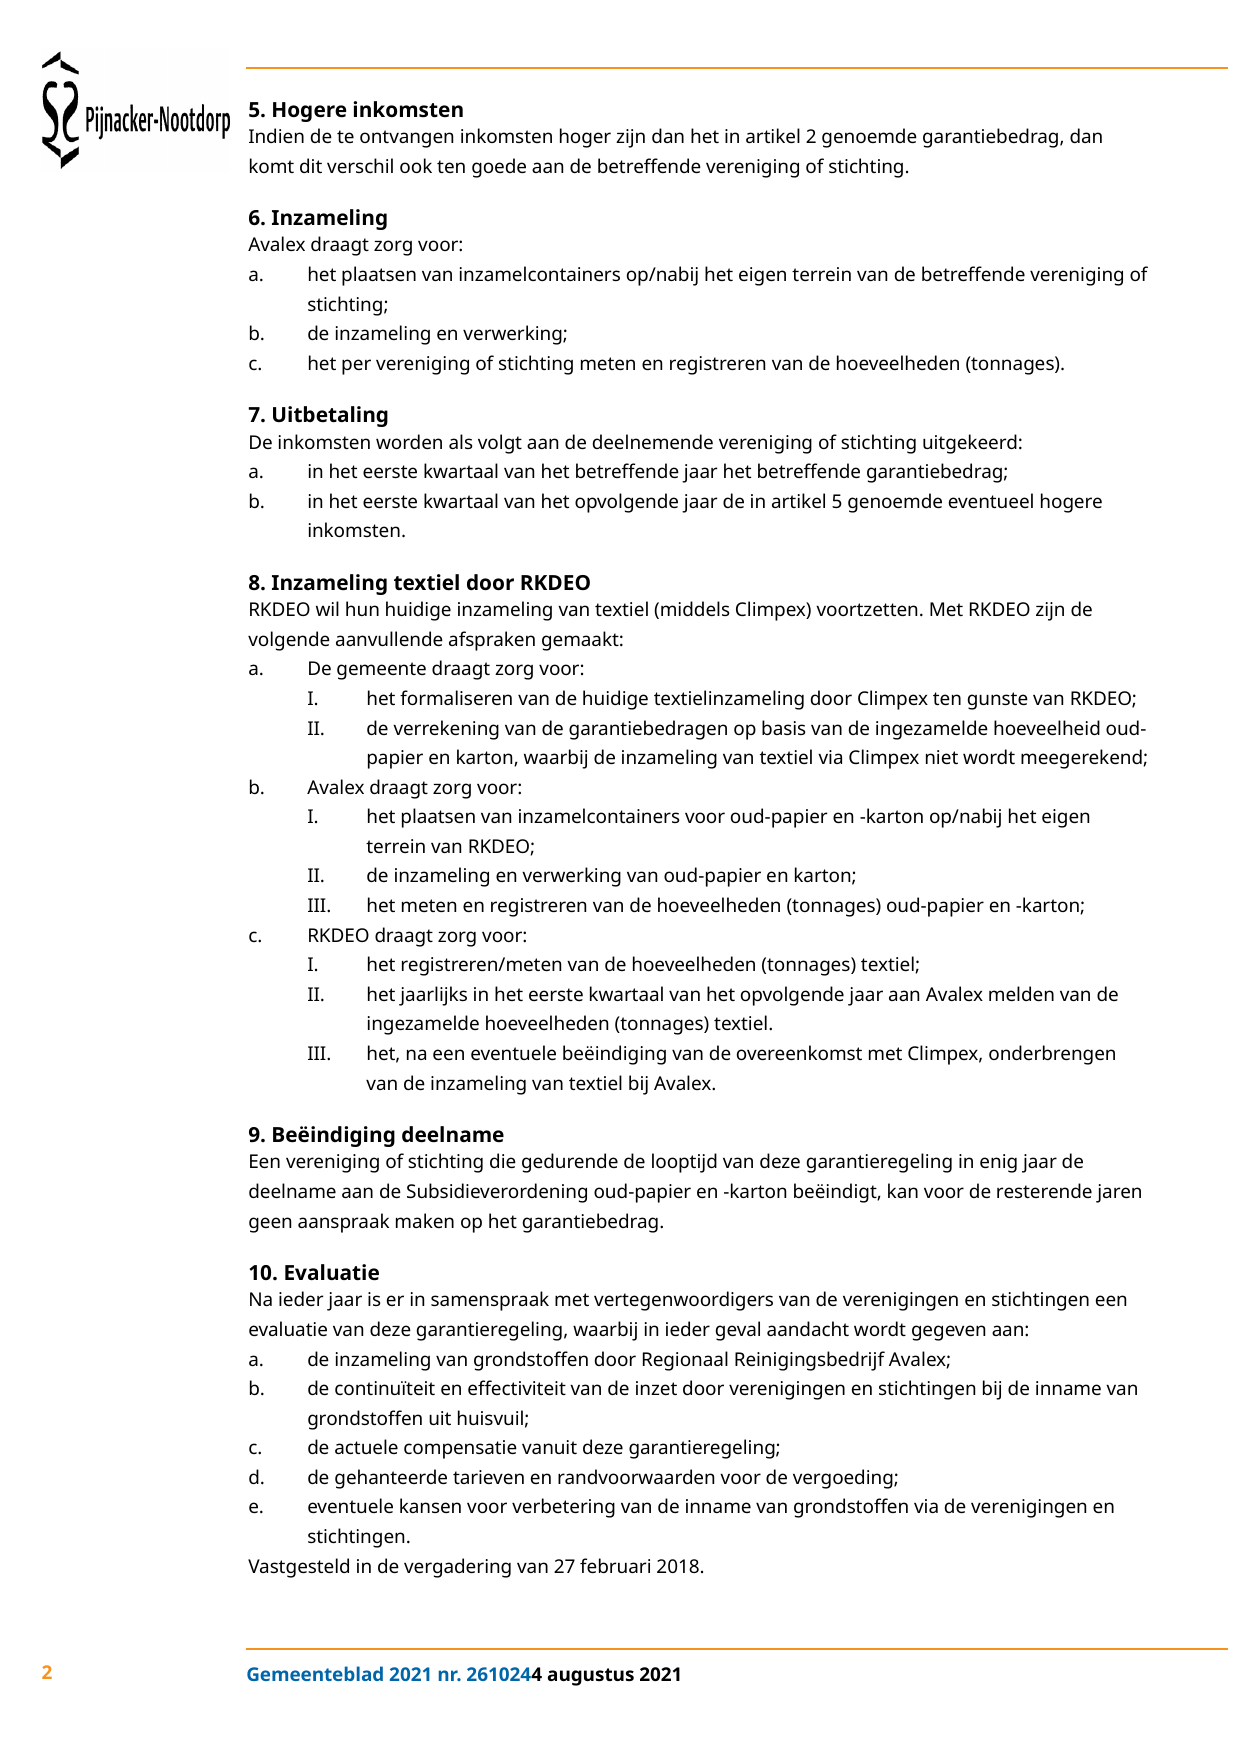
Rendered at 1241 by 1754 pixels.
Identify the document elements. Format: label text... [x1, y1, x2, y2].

text 7. Uitbetaling [248, 400, 1152, 429]
list de actuele compensatie vanuit deze garantieregeling; [248, 1434, 1152, 1460]
text Een vereniging of stichting die gedurende de looptijd van deze garantieregeling in enig jaar de deelname aan de Subsidieverordening oud-papier en -karton beëindigt, kan voor de resterende jaren geen aanspraak maken op het garantiebedrag. [248, 1149, 1152, 1233]
list de inzameling en verwerking van oud-papier en karton; [307, 863, 1152, 888]
list het plaatsen van inzamelcontainers op/nabij het eigen terrein van de betreffende vereniging of stichting; [248, 261, 1152, 317]
list in het eerste kwartaal van het betreffende jaar het betreffende garantiebedrag; [248, 458, 1152, 484]
list het meten en registreren van de hoeveelheden (tonnages) oud-papier en -karton; [307, 892, 1152, 918]
text 6. Inzameling [248, 203, 1152, 232]
list de inzameling en verwerking; [248, 320, 1152, 346]
picture [41, 47, 231, 172]
text 8. Inzameling textiel door RKDEO [248, 568, 1152, 596]
list het jaarlijks in het eerste kwartaal van het opvolgende jaar aan Avalex melden van de ingezamelde hoeveelheden (tonnages) textiel. [307, 981, 1152, 1036]
list het registreren/meten van de hoeveelheden (tonnages) textiel; [307, 951, 1152, 977]
text Na ieder jaar is er in samenspraak met vertegenwoordigers van de verenigingen en stichtingen een evaluatie van deze garantieregeling, waarbij in ieder geval aandacht wordt gegeven aan: [248, 1287, 1152, 1342]
text RKDEO wil hun huidige inzameling van textiel (middels Climpex) voortzetten. Met RKDEO zijn de volgende aanvullende afspraken gemaakt: [248, 596, 1152, 652]
text Vastgesteld in de vergadering van 27 februari 2018. [248, 1553, 1152, 1579]
text De inkomsten worden als volgt aan de deelnemende vereniging of stichting uitgekeerd: [248, 429, 1152, 454]
list het per vereniging of stichting meten en registreren van de hoeveelheden (tonnages). [248, 350, 1152, 376]
list het plaatsen van inzamelcontainers voor oud-papier en -karton op/nabij het eigen terrein van RKDEO; [307, 803, 1152, 859]
list de gehanteerde tarieven en randvoorwaarden voor de vergoeding; [248, 1464, 1152, 1490]
list de inzameling van grondstoffen door Regionaal Reinigingsbedrijf Avalex; [248, 1346, 1152, 1372]
text 10. Evaluatie [248, 1258, 1152, 1287]
list Avalex draagt zorg voor: [248, 774, 1152, 800]
list het formaliseren van de huidige textielinzameling door Climpex ten gunste van RKDEO; [307, 685, 1152, 711]
list eventuele kansen voor verbetering van de inname van grondstoffen via de verenigingen en stichtingen. [248, 1494, 1152, 1549]
text Indien de te ontvangen inkomsten hoger zijn dan het in artikel 2 genoemde garantiebedrag, dan komt dit verschil ook ten goede aan de betreffende vereniging of stichting. [248, 123, 1152, 178]
list in het eerste kwartaal van het opvolgende jaar de in artikel 5 genoemde eventueel hogere inkomsten. [248, 488, 1152, 543]
text 9. Beëindiging deelname [248, 1120, 1152, 1149]
list De gemeente draagt zorg voor: [248, 656, 1152, 681]
text 5. Hogere inkomsten [248, 95, 1152, 123]
list de continuïteit en effectiviteit van de inzet door verenigingen en stichtingen bij de inname van grondstoffen uit huisvuil; [248, 1375, 1152, 1431]
list RKDEO draagt zorg voor: [248, 922, 1152, 948]
list de verrekening van de garantiebedragen op basis van de ingezamelde hoeveelheid oud-papier en karton, waarbij de inzameling van textiel via Climpex niet wordt meegerekend; [307, 715, 1152, 770]
text Avalex draagt zorg voor: [248, 232, 1152, 257]
list het, na een eventuele beëindiging van de overeenkomst met Climpex, onderbrengen van de inzameling van textiel bij Avalex. [307, 1040, 1152, 1096]
